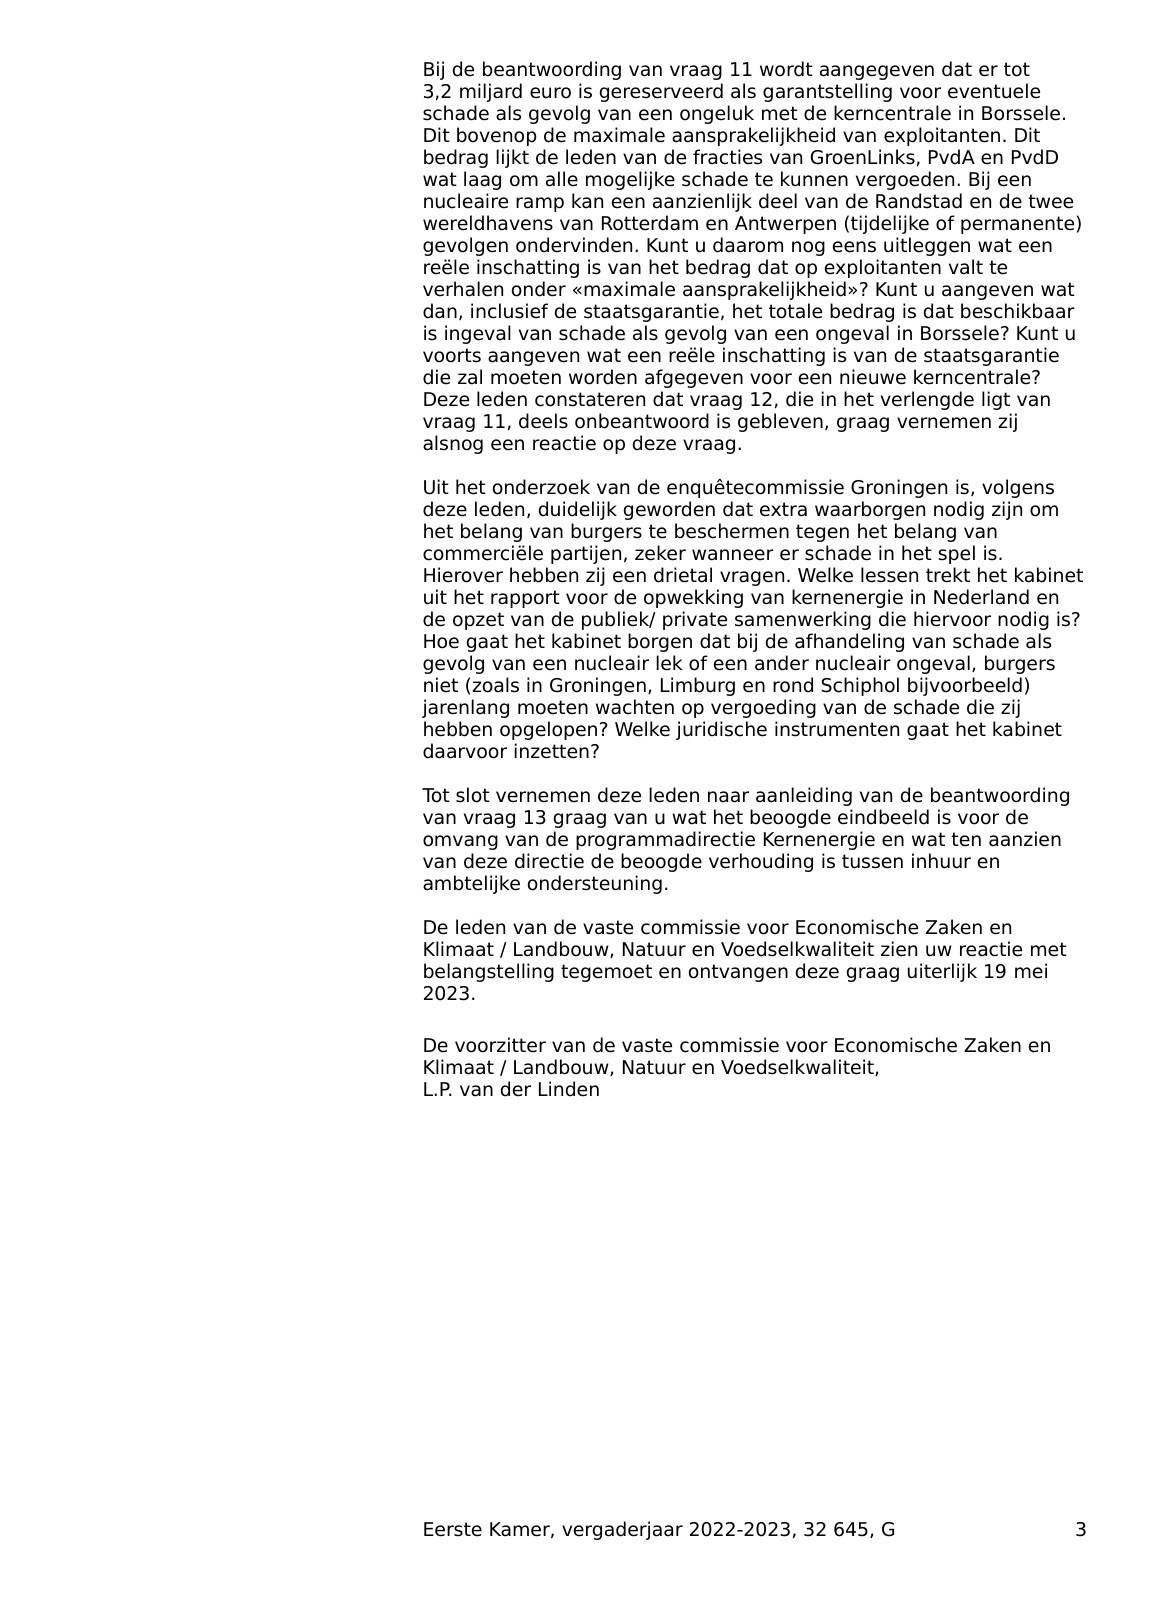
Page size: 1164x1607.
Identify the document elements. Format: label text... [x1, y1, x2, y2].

text Tot slot vernemen deze leden naar aanleiding van de beantwoording van vraag 13 graag van u wat het beoogde eindbeeld is voor de omvang van de programmadirectie Kernenergie en wat ten aanzien van deze directie de beoogde verhouding is tussen inhuur en ambtelijke ondersteuning. [422, 785, 1087, 895]
text Uit het onderzoek van de enquêtecommissie Groningen is, volgens deze leden, duidelijk geworden dat extra waarborgen nodig zijn om het belang van burgers te beschermen tegen het belang van commerciële partijen, zeker wanneer er schade in het spel is. Hierover hebben zij een drietal vragen. Welke lessen trekt het kabinet uit het rapport voor de opwekking van kernenergie in Nederland en de opzet van de publiek/ private samenwerking die hiervoor nodig is? Hoe gaat het kabinet borgen dat bij de afhandeling van schade als gevolg van een nucleair lek of een ander nucleair ongeval, burgers niet (zoals in Groningen, Limburg en rond Schiphol bijvoorbeeld) jarenlang moeten wachten op vergoeding van de schade die zij hebben opgelopen? Welke juridische instrumenten gaat het kabinet daarvoor inzetten? [422, 477, 1087, 763]
text De voorzitter van de vaste commissie voor Economische Zaken en Klimaat / Landbouw, Natuur en Voedselkwaliteit, L.P. van der Linden [422, 1035, 1087, 1101]
text Bij de beantwoording van vraag 11 wordt aangegeven dat er tot 3,2 miljard euro is gereserveerd als garantstelling voor eventuele schade als gevolg van een ongeluk met de kerncentrale in Borssele. Dit bovenop de maximale aansprakelijkheid van exploitanten. Dit bedrag lijkt de leden van de fracties van GroenLinks, PvdA en PvdD wat laag om alle mogelijke schade te kunnen vergoeden. Bij een nucleaire ramp kan een aanzienlijk deel van de Randstad en de twee wereldhavens van Rotterdam en Antwerpen (tijdelijke of permanente) gevolgen ondervinden. Kunt u daarom nog eens uitleggen wat een reële inschatting is van het bedrag dat op exploitanten valt te verhalen onder «maximale aansprakelijkheid»? Kunt u aangeven wat dan, inclusief de staatsgarantie, het totale bedrag is dat beschikbaar is ingeval van schade als gevolg van een ongeval in Borssele? Kunt u voorts aangeven wat een reële inschatting is van de staatsgarantie die zal moeten worden afgegeven voor een nieuwe kerncentrale? Deze leden constateren dat vraag 12, die in het verlengde ligt van vraag 11, deels onbeantwoord is gebleven, graag vernemen zij alsnog een reactie op deze vraag. [422, 59, 1087, 455]
text De leden van de vaste commissie voor Economische Zaken en Klimaat / Landbouw, Natuur en Voedselkwaliteit zien uw reactie met belangstelling tegemoet en ontvangen deze graag uiterlijk 19 mei 2023. [422, 917, 1087, 1005]
